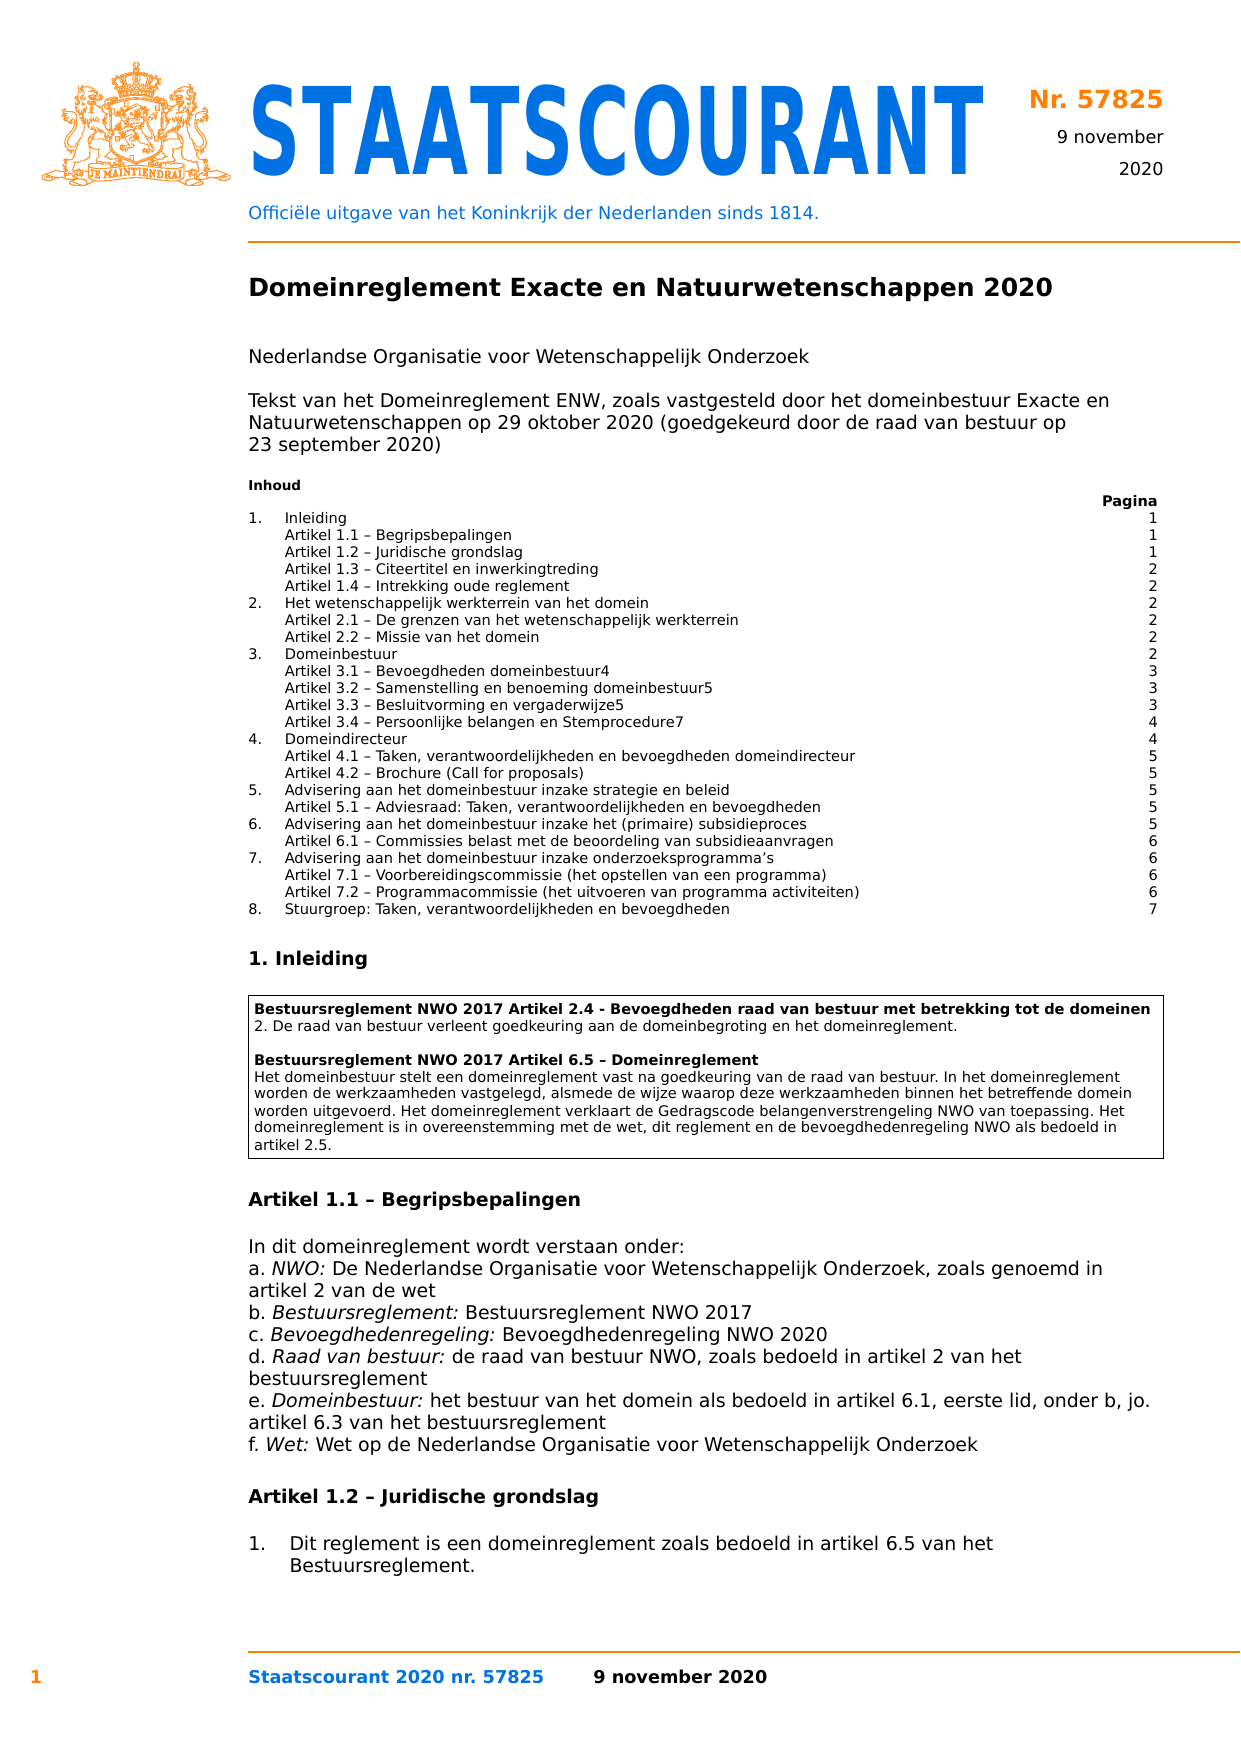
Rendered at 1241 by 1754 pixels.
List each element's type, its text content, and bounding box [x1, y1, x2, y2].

text e. Domeinbestuur: het bestuur van het domein als bedoeld in artikel 6.1, eerste lid, onder b, jo. artikel 6.3 van het bestuursreglement [248, 1390, 1163, 1434]
table_cell Artikel 3.3 – Besluitvorming en vergaderwijze5 [279, 697, 1074, 714]
table_cell Inleiding [279, 510, 1074, 527]
table_cell [248, 612, 278, 629]
table_cell Bestuursreglement NWO 2017 Artikel 6.5 – Domeinreglement [249, 1051, 1163, 1068]
table_cell Artikel 3.1 – Bevoegdheden domeinbestuur4 [279, 663, 1074, 680]
text b. Bestuursreglement: Bestuursreglement NWO 2017 [248, 1302, 1163, 1324]
table_cell 2020 [998, 153, 1240, 203]
table_cell 7. [248, 850, 278, 867]
table_cell [248, 714, 278, 731]
table_header Bestuursreglement NWO 2017 Artikel 2.4 - Bevoegdheden raad van bestuur met betrekking tot de domeinen [249, 996, 1163, 1017]
table_cell Domeindirecteur [279, 731, 1074, 748]
table_cell [248, 663, 278, 680]
table_cell Artikel 1.4 – Intrekking oude reglement [279, 578, 1074, 595]
table_cell 5 [1074, 765, 1163, 782]
table_cell 2 [1074, 578, 1163, 595]
table_cell Artikel 6.1 – Commissies belast met de beoordeling van subsidieaanvragen [279, 833, 1074, 850]
text Tekst van het Domeinreglement ENW, zoals vastgesteld door het domeinbestuur Exacte en Natuurwetenschappen op 29 oktober 2020 (goedgekeurd door de raad van bestuur op 23 september 2020) [248, 390, 1163, 456]
table_cell 6 [1074, 867, 1163, 884]
table_cell 5 [1074, 799, 1163, 816]
table_cell Artikel 5.1 – Adviesraad: Taken, verantwoordelijkheden en bevoegdheden [279, 799, 1074, 816]
table_cell [248, 697, 278, 714]
text c. Bevoegdhedenregeling: Bevoegdhedenregeling NWO 2020 [248, 1324, 1163, 1346]
table_cell Domeinbestuur [279, 646, 1074, 663]
table_cell 6 [1074, 850, 1163, 867]
text 1. Dit reglement is een domeinreglement zoals bedoeld in artikel 6.5 van het Bestuursreglement. [248, 1533, 1163, 1577]
table_cell 1. [248, 510, 278, 527]
table_header Nr. 57825 [998, 62, 1240, 121]
table_cell [248, 527, 278, 544]
table_cell [248, 680, 278, 697]
table_cell Advisering aan het domeinbestuur inzake het (primaire) subsidieproces [279, 816, 1074, 833]
table_cell 3 [1074, 663, 1163, 680]
table_cell [248, 578, 278, 595]
table_cell [248, 748, 278, 765]
table_cell 2. [248, 595, 278, 612]
table_cell Pagina [1074, 493, 1163, 510]
subtitle Artikel 1.1 – Begripsbepalingen [248, 1189, 1163, 1211]
table_cell 6 [1074, 833, 1163, 850]
table_cell 4 [1074, 731, 1163, 748]
table_cell Artikel 3.2 – Samenstelling en benoeming domeinbestuur5 [279, 680, 1074, 697]
table_cell Artikel 1.2 – Juridische grondslag [279, 544, 1074, 561]
subtitle Domeinreglement Exacte en Natuurwetenschappen 2020 [248, 273, 1163, 302]
table_cell 4 [1074, 714, 1163, 731]
table_header Inhoud [248, 478, 1163, 493]
table_cell 8. [248, 901, 278, 918]
table_cell 2 [1074, 646, 1163, 663]
table_cell 2 [1074, 595, 1163, 612]
table_cell 4. [248, 731, 278, 748]
table_cell Artikel 2.2 – Missie van het domein [279, 629, 1074, 646]
table_cell 5 [1074, 782, 1163, 799]
table_cell 1 [1074, 544, 1163, 561]
text In dit domeinreglement wordt verstaan onder: [248, 1236, 1163, 1258]
table_cell 6. [248, 816, 278, 833]
table_cell Artikel 7.1 – Voorbereidingscommissie (het opstellen van een programma) [279, 867, 1074, 884]
picture [41, 62, 231, 186]
table_cell Artikel 4.1 – Taken, verantwoordelijkheden en bevoegdheden domeindirecteur [279, 748, 1074, 765]
subtitle Artikel 1.2 – Juridische grondslag [248, 1486, 1163, 1508]
table_cell 2 [1074, 561, 1163, 578]
table_cell [248, 799, 278, 816]
table_cell 2 [1074, 629, 1163, 646]
table_header STAATSCOURANT [248, 62, 998, 203]
table_cell 9 november [998, 121, 1240, 153]
table_cell Artikel 1.1 – Begripsbepalingen [279, 527, 1074, 544]
table_cell 1 [1074, 527, 1163, 544]
table_cell Het domeinbestuur stelt een domeinreglement vast na goedkeuring van de raad van bestuur. In het domeinreglement worden de werkzaamheden vastgelegd, alsmede de wijze waarop deze werkzaamheden binnen het betreffende domein worden uitgevoerd. Het domeinreglement verklaart de Gedragscode belangenverstrengeling NWO van toepassing. Het domeinreglement is in overeenstemming met de wet, dit reglement en de bevoegdhedenregeling NWO als bedoeld in artikel 2.5. [249, 1069, 1163, 1158]
table_cell Artikel 4.2 – Brochure (Call for proposals) [279, 765, 1074, 782]
table_cell Artikel 7.2 – Programmacommissie (het uitvoeren van programma activiteiten) [279, 884, 1074, 901]
table_cell Advisering aan het domeinbestuur inzake strategie en beleid [279, 782, 1074, 799]
table_cell 6 [1074, 884, 1163, 901]
table_cell 5 [1074, 748, 1163, 765]
subtitle 1. Inleiding [248, 948, 1163, 970]
table_cell Advisering aan het domeinbestuur inzake onderzoeksprogramma’s [279, 850, 1074, 867]
table_cell [249, 1035, 1163, 1051]
table_cell Stuurgroep: Taken, verantwoordelijkheden en bevoegdheden [279, 901, 1074, 918]
table_cell 1 [1074, 510, 1163, 527]
text Nederlandse Organisatie voor Wetenschappelijk Onderzoek [248, 346, 1163, 368]
text a. NWO: De Nederlandse Organisatie voor Wetenschappelijk Onderzoek, zoals genoemd in artikel 2 van de wet [248, 1258, 1163, 1302]
table_cell 3 [1074, 680, 1163, 697]
table_cell Het wetenschappelijk werkterrein van het domein [279, 595, 1074, 612]
table_cell Artikel 3.4 – Persoonlijke belangen en Stemprocedure7 [279, 714, 1074, 731]
table_cell 5. [248, 782, 278, 799]
text d. Raad van bestuur: de raad van bestuur NWO, zoals bedoeld in artikel 2 van het bestuursreglement [248, 1346, 1163, 1390]
table_cell [279, 493, 1074, 510]
table_cell 3 [1074, 697, 1163, 714]
table_cell [248, 544, 278, 561]
table_cell [248, 561, 278, 578]
table_cell Artikel 2.1 – De grenzen van het wetenschappelijk werkterrein [279, 612, 1074, 629]
table_cell [248, 884, 278, 901]
table_header [25, 62, 248, 241]
table_cell [248, 493, 278, 510]
table_cell 2 [1074, 612, 1163, 629]
table_cell 2. De raad van bestuur verleent goedkeuring aan de domeinbegroting en het domeinreglement. [249, 1018, 1163, 1034]
table_cell [248, 629, 278, 646]
table_cell 7 [1074, 901, 1163, 918]
table_cell Officiële uitgave van het Koninkrijk der Nederlanden sinds 1814. [248, 203, 1240, 241]
text f. Wet: Wet op de Nederlandse Organisatie voor Wetenschappelijk Onderzoek [248, 1434, 1163, 1456]
table_cell [248, 833, 278, 850]
table_cell 5 [1074, 816, 1163, 833]
table_cell [248, 867, 278, 884]
table_cell [248, 765, 278, 782]
table_cell Artikel 1.3 – Citeertitel en inwerkingtreding [279, 561, 1074, 578]
table_cell 3. [248, 646, 278, 663]
